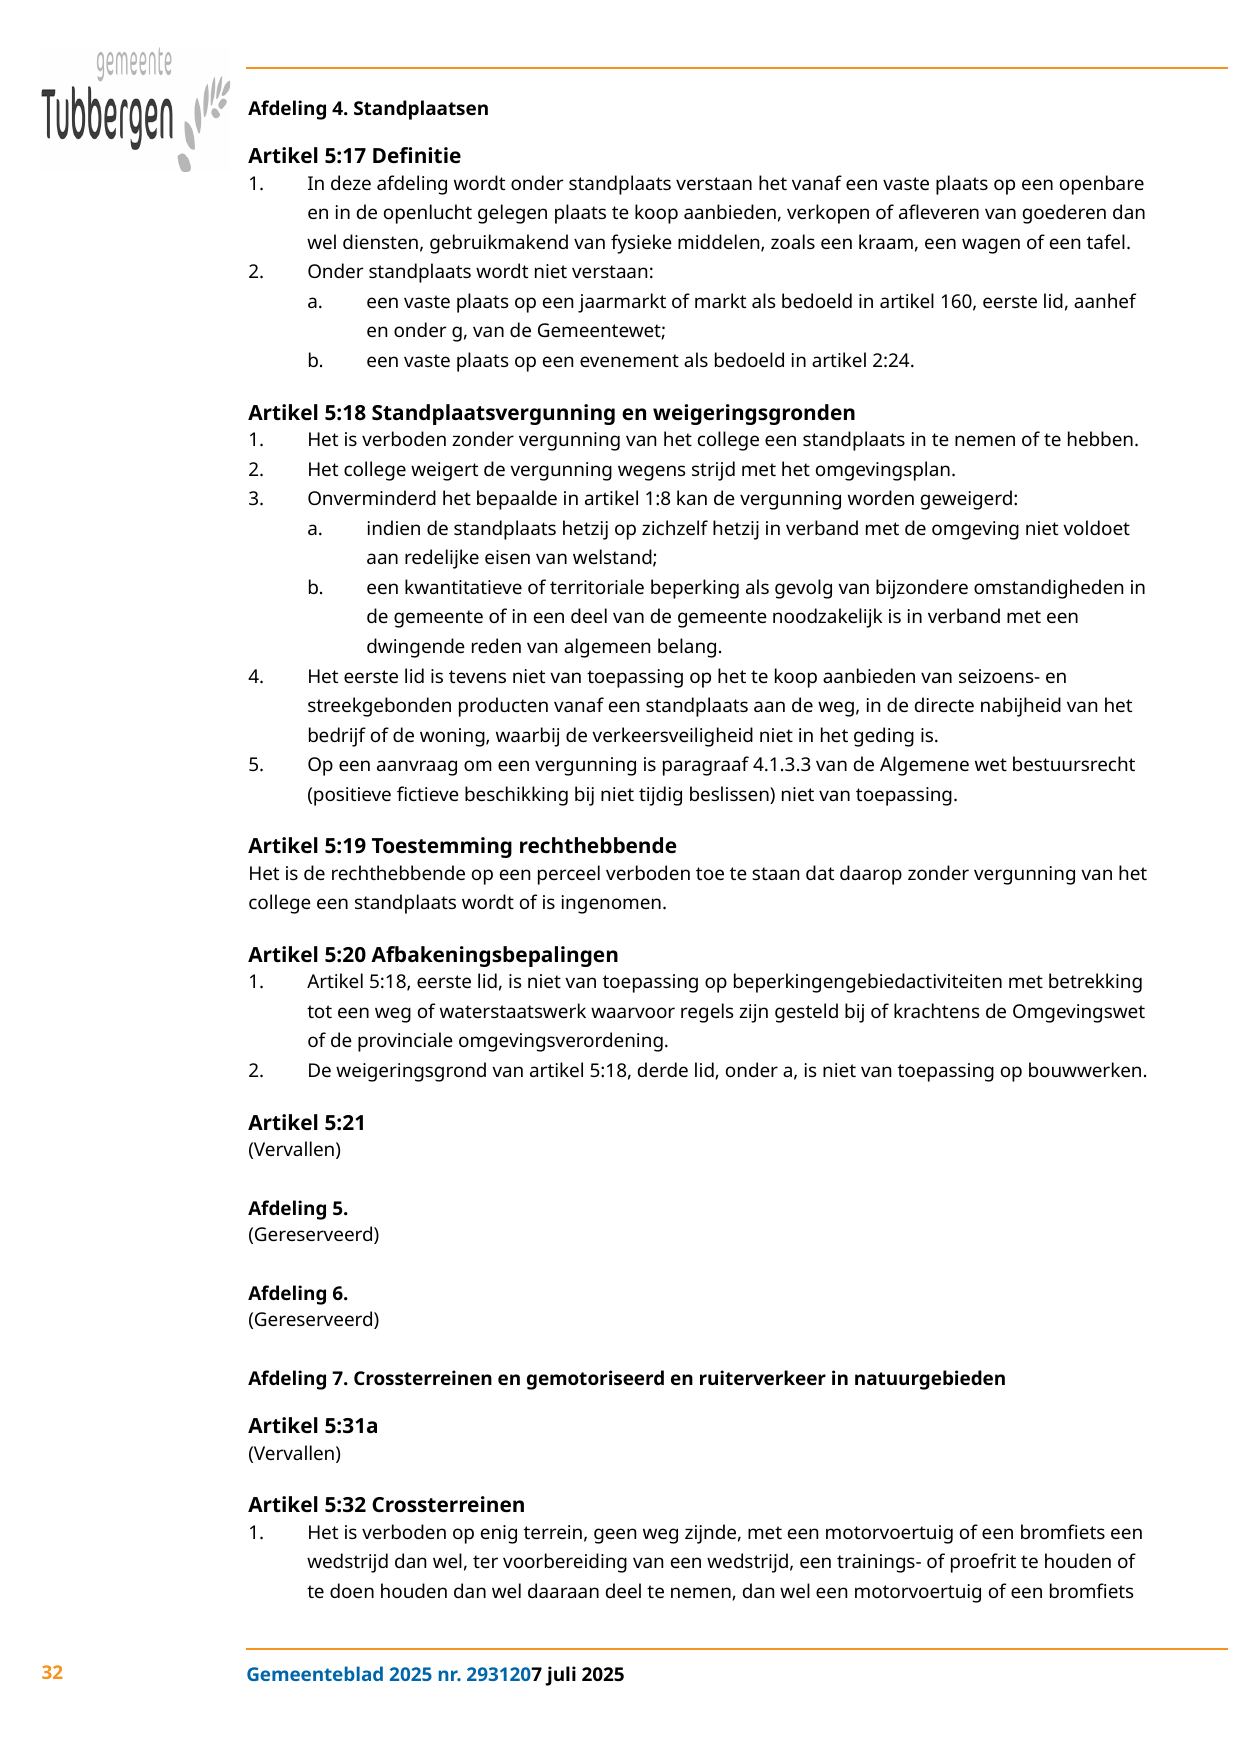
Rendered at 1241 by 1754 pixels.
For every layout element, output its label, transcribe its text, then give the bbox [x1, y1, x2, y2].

list Het is verboden op enig terrein, geen weg zijnde, met een motorvoertuig of een bromfiets een wedstrijd dan wel, ter voorbereiding van een wedstrijd, een trainings- of proefrit te houden of te doen houden dan wel daaraan deel te nemen, dan wel een motorvoertuig of een bromfiets [248, 1519, 1152, 1604]
list Het college weigert de vergunning wegens strijd met het omgevingsplan. [248, 456, 1152, 481]
list een vaste plaats op een evenement als bedoeld in artikel 2:24. [307, 347, 1152, 373]
text Het is de rechthebbende op een perceel verboden toe te staan dat daarop zonder vergunning van het college een standplaats wordt of is ingenomen. [248, 860, 1152, 915]
list Onverminderd het bepaalde in artikel 1:8 kan de vergunning worden geweigerd: [248, 485, 1152, 511]
list Artikel 5:18, eerste lid, is niet van toepassing op beperkingengebiedactiviteiten met betrekking tot een weg of waterstaatswerk waarvoor regels zijn gesteld bij of krachtens de Omgevingswet of de provinciale omgevingsverordening. [248, 968, 1152, 1053]
list Op een aanvraag om een vergunning is paragraaf 4.1.3.3 van de Algemene wet bestuursrecht (positieve fictieve beschikking bij niet tijdig beslissen) niet van toepassing. [248, 752, 1152, 807]
text Artikel 5:21 [248, 1108, 1152, 1136]
text Artikel 5:20 Afbakeningsbepalingen [248, 940, 1152, 968]
text (Gereserveerd) [248, 1306, 1152, 1332]
text Afdeling 6. [248, 1280, 1152, 1306]
text Afdeling 5. [248, 1195, 1152, 1221]
text Artikel 5:32 Crossterreinen [248, 1490, 1152, 1519]
list een kwantitatieve of territoriale beperking als gevolg van bijzondere omstandigheden in de gemeente of in een deel van de gemeente noodzakelijk is in verband met een dwingende reden van algemeen belang. [307, 574, 1152, 659]
list een vaste plaats op een jaarmarkt of markt als bedoeld in artikel 160, eerste lid, aanhef en onder g, van de Gemeentewet; [307, 288, 1152, 343]
text (Gereserveerd) [248, 1221, 1152, 1247]
text Artikel 5:18 Standplaatsvergunning en weigeringsgronden [248, 398, 1152, 426]
list Het eerste lid is tevens niet van toepassing op het te koop aanbieden van seizoens- en streekgebonden producten vanaf een standplaats aan de weg, in de directe nabijheid van het bedrijf of de woning, waarbij de verkeersveiligheid niet in het geding is. [248, 663, 1152, 748]
text Afdeling 7. Crossterreinen en gemotoriseerd en ruiterverkeer in natuurgebieden [248, 1365, 1152, 1391]
text (Vervallen) [248, 1440, 1152, 1466]
text Artikel 5:31a [248, 1412, 1152, 1440]
text Artikel 5:17 Definitie [248, 141, 1152, 170]
list De weigeringsgrond van artikel 5:18, derde lid, onder a, is niet van toepassing op bouwwerken. [248, 1057, 1152, 1083]
list In deze afdeling wordt onder standplaats verstaan het vanaf een vaste plaats op een openbare en in de openlucht gelegen plaats te koop aanbieden, verkopen of afleveren van goederen dan wel diensten, gebruikmakend van fysieke middelen, zoals een kraam, een wagen of een tafel. [248, 170, 1152, 255]
list Het is verboden zonder vergunning van het college een standplaats in te nemen of te hebben. [248, 426, 1152, 452]
text Artikel 5:19 Toestemming rechthebbende [248, 832, 1152, 860]
text Afdeling 4. Standplaatsen [248, 95, 1152, 121]
list Onder standplaats wordt niet verstaan: [248, 258, 1152, 284]
picture [41, 47, 231, 172]
list indien de standplaats hetzij op zichzelf hetzij in verband met de omgeving niet voldoet aan redelijke eisen van welstand; [307, 515, 1152, 570]
text (Vervallen) [248, 1136, 1152, 1162]
